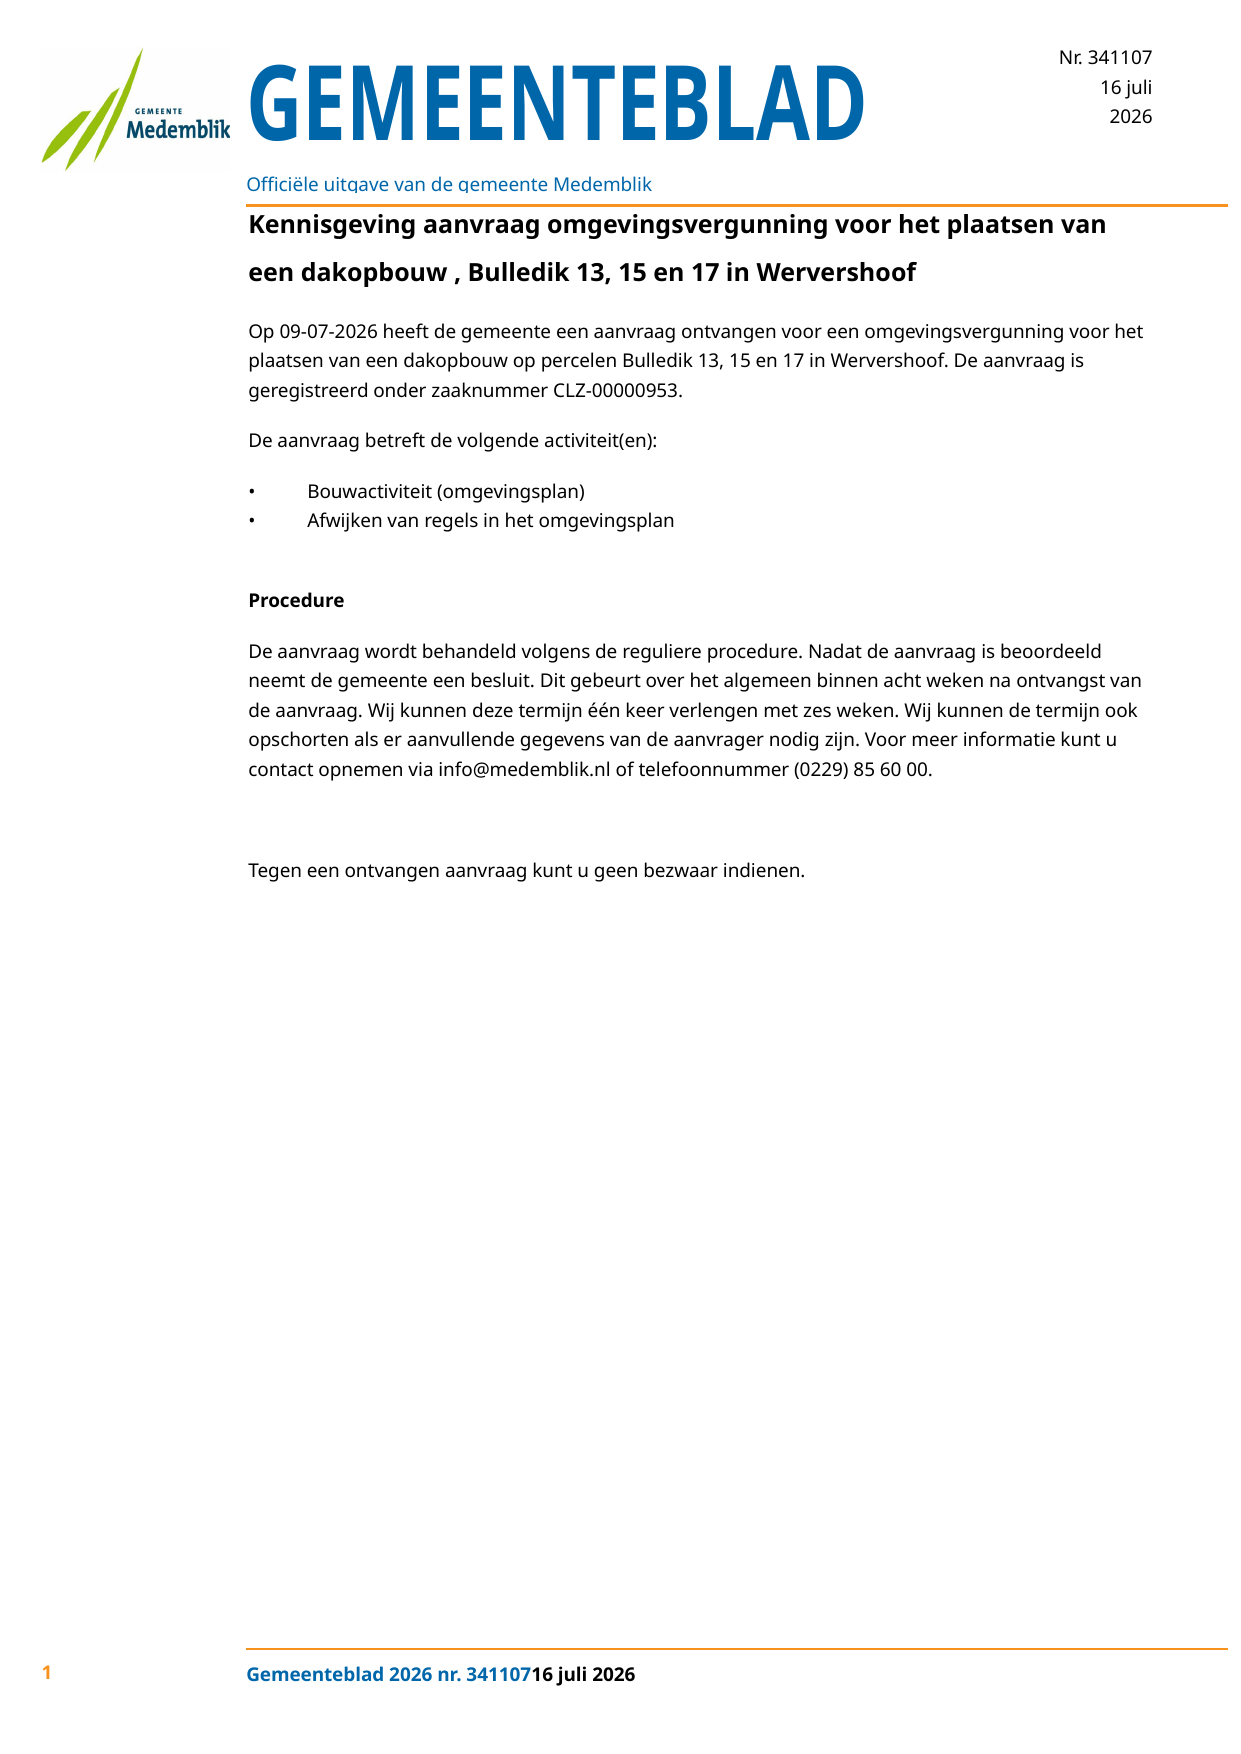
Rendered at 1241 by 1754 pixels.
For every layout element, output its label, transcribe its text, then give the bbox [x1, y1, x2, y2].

text Tegen een ontvangen aanvraag kunt u geen bezwaar indienen. [248, 857, 1152, 883]
text Procedure [248, 587, 1152, 613]
text Kennisgeving aanvraag omgevingsvergunning voor het plaatsen van een dakopbouw , Bulledik 13, 15 en 17 in Wervershoof [248, 207, 1152, 288]
list Bouwactiviteit (omgevingsplan) [248, 478, 1152, 504]
text De aanvraag betreft de volgende activiteit(en): [248, 427, 1152, 453]
picture [41, 47, 231, 172]
text Op 09-07-2026 heeft de gemeente een aanvraag ontvangen voor een omgevingsvergunning voor het plaatsen van een dakopbouw op percelen Bulledik 13, 15 en 17 in Wervershoof. De aanvraag is geregistreerd onder zaaknummer CLZ-00000953. [248, 318, 1152, 403]
list Afwijken van regels in het omgevingsplan [248, 507, 1152, 533]
text De aanvraag wordt behandeld volgens de reguliere procedure. Nadat de aanvraag is beoordeeld neemt de gemeente een besluit. Dit gebeurt over het algemeen binnen acht weken na ontvangst van de aanvraag. Wij kunnen deze termijn één keer verlengen met zes weken. Wij kunnen de termijn ook opschorten als er aanvullende gegevens van de aanvrager nodig zijn. Voor meer informatie kunt u contact opnemen via info@medemblik.nl of telefoonnummer (0229) 85 60 00. [248, 638, 1152, 782]
